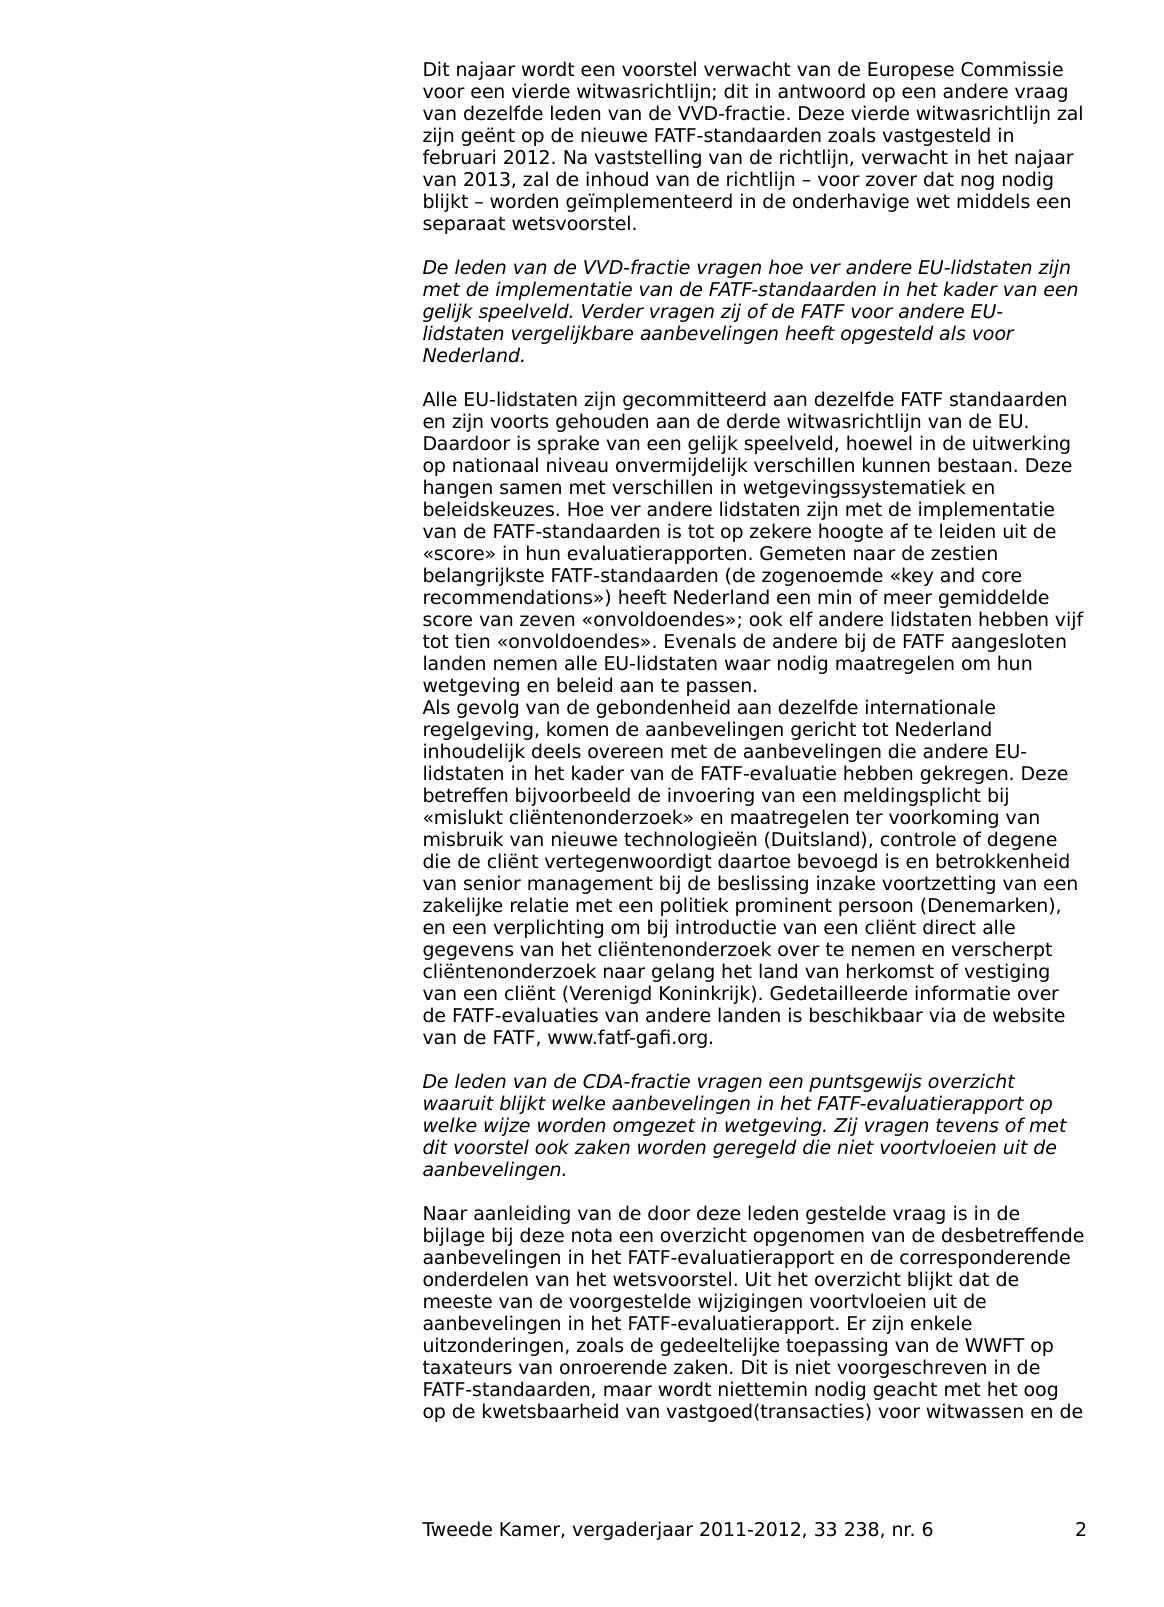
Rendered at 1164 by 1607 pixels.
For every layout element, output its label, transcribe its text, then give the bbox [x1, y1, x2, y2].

text De leden van de CDA-fractie vragen een puntsgewijs overzicht waaruit blijkt welke aanbevelingen in het FATF-evaluatierapport op welke wijze worden omgezet in wetgeving. Zij vragen tevens of met dit voorstel ook zaken worden geregeld die niet voortvloeien uit de aanbevelingen. [422, 1071, 1087, 1181]
text De leden van de VVD-fractie vragen hoe ver andere EU-lidstaten zijn met de implementatie van de FATF-standaarden in het kader van een gelijk speelveld. Verder vragen zij of de FATF voor andere EU-lidstaten vergelijkbare aanbevelingen heeft opgesteld als voor Nederland. [422, 257, 1087, 367]
text Alle EU-lidstaten zijn gecommitteerd aan dezelfde FATF standaarden en zijn voorts gehouden aan de derde witwasrichtlijn van de EU. Daardoor is sprake van een gelijk speelveld, hoewel in de uitwerking op nationaal niveau onvermijdelijk verschillen kunnen bestaan. Deze hangen samen met verschillen in wetgevingssystematiek en beleidskeuzes. Hoe ver andere lidstaten zijn met de implementatie van de FATF-standaarden is tot op zekere hoogte af te leiden uit de «score» in hun evaluatierapporten. Gemeten naar de zestien belangrijkste FATF-standaarden (de zogenoemde «key and core recommendations») heeft Nederland een min of meer gemiddelde score van zeven «onvoldoendes»; ook elf andere lidstaten hebben vijf tot tien «onvoldoendes». Evenals de andere bij de FATF aangesloten landen nemen alle EU-lidstaten waar nodig maatregelen om hun wetgeving en beleid aan te passen. [422, 389, 1087, 697]
text Als gevolg van de gebondenheid aan dezelfde internationale regelgeving, komen de aanbevelingen gericht tot Nederland inhoudelijk deels overeen met de aanbevelingen die andere EU-lidstaten in het kader van de FATF-evaluatie hebben gekregen. Deze betreffen bijvoorbeeld de invoering van een meldingsplicht bij «mislukt cliëntenonderzoek» en maatregelen ter voorkoming van misbruik van nieuwe technologieën (Duitsland), controle of degene die de cliënt vertegenwoordigt daartoe bevoegd is en betrokkenheid van senior management bij de beslissing inzake voortzetting van een zakelijke relatie met een politiek prominent persoon (Denemarken), en een verplichting om bij introductie van een cliënt direct alle gegevens van het cliëntenonderzoek over te nemen en verscherpt cliëntenonderzoek naar gelang het land van herkomst of vestiging van een cliënt (Verenigd Koninkrijk). Gedetailleerde informatie over de FATF-evaluaties van andere landen is beschikbaar via de website van de FATF, www.fatf-gafi.org. [422, 697, 1087, 1048]
text Dit najaar wordt een voorstel verwacht van de Europese Commissie voor een vierde witwasrichtlijn; dit in antwoord op een andere vraag van dezelfde leden van de VVD-fractie. Deze vierde witwasrichtlijn zal zijn geënt op de nieuwe FATF-standaarden zoals vastgesteld in februari 2012. Na vaststelling van de richtlijn, verwacht in het najaar van 2013, zal de inhoud van de richtlijn – voor zover dat nog nodig blijkt – worden geïmplementeerd in de onderhavige wet middels een separaat wetsvoorstel. [422, 59, 1087, 235]
text Naar aanleiding van de door deze leden gestelde vraag is in de bijlage bij deze nota een overzicht opgenomen van de desbetreffende aanbevelingen in het FATF-evaluatierapport en de corresponderende onderdelen van het wetsvoorstel. Uit het overzicht blijkt dat de meeste van de voorgestelde wijzigingen voortvloeien uit de aanbevelingen in het FATF-evaluatierapport. Er zijn enkele uitzonderingen, zoals de gedeeltelijke toepassing van de WWFT op taxateurs van onroerende zaken. Dit is niet voorgeschreven in de FATF-standaarden, maar wordt niettemin nodig geacht met het oog op de kwetsbaarheid van vastgoed(transacties) voor witwassen en de [422, 1203, 1087, 1423]
